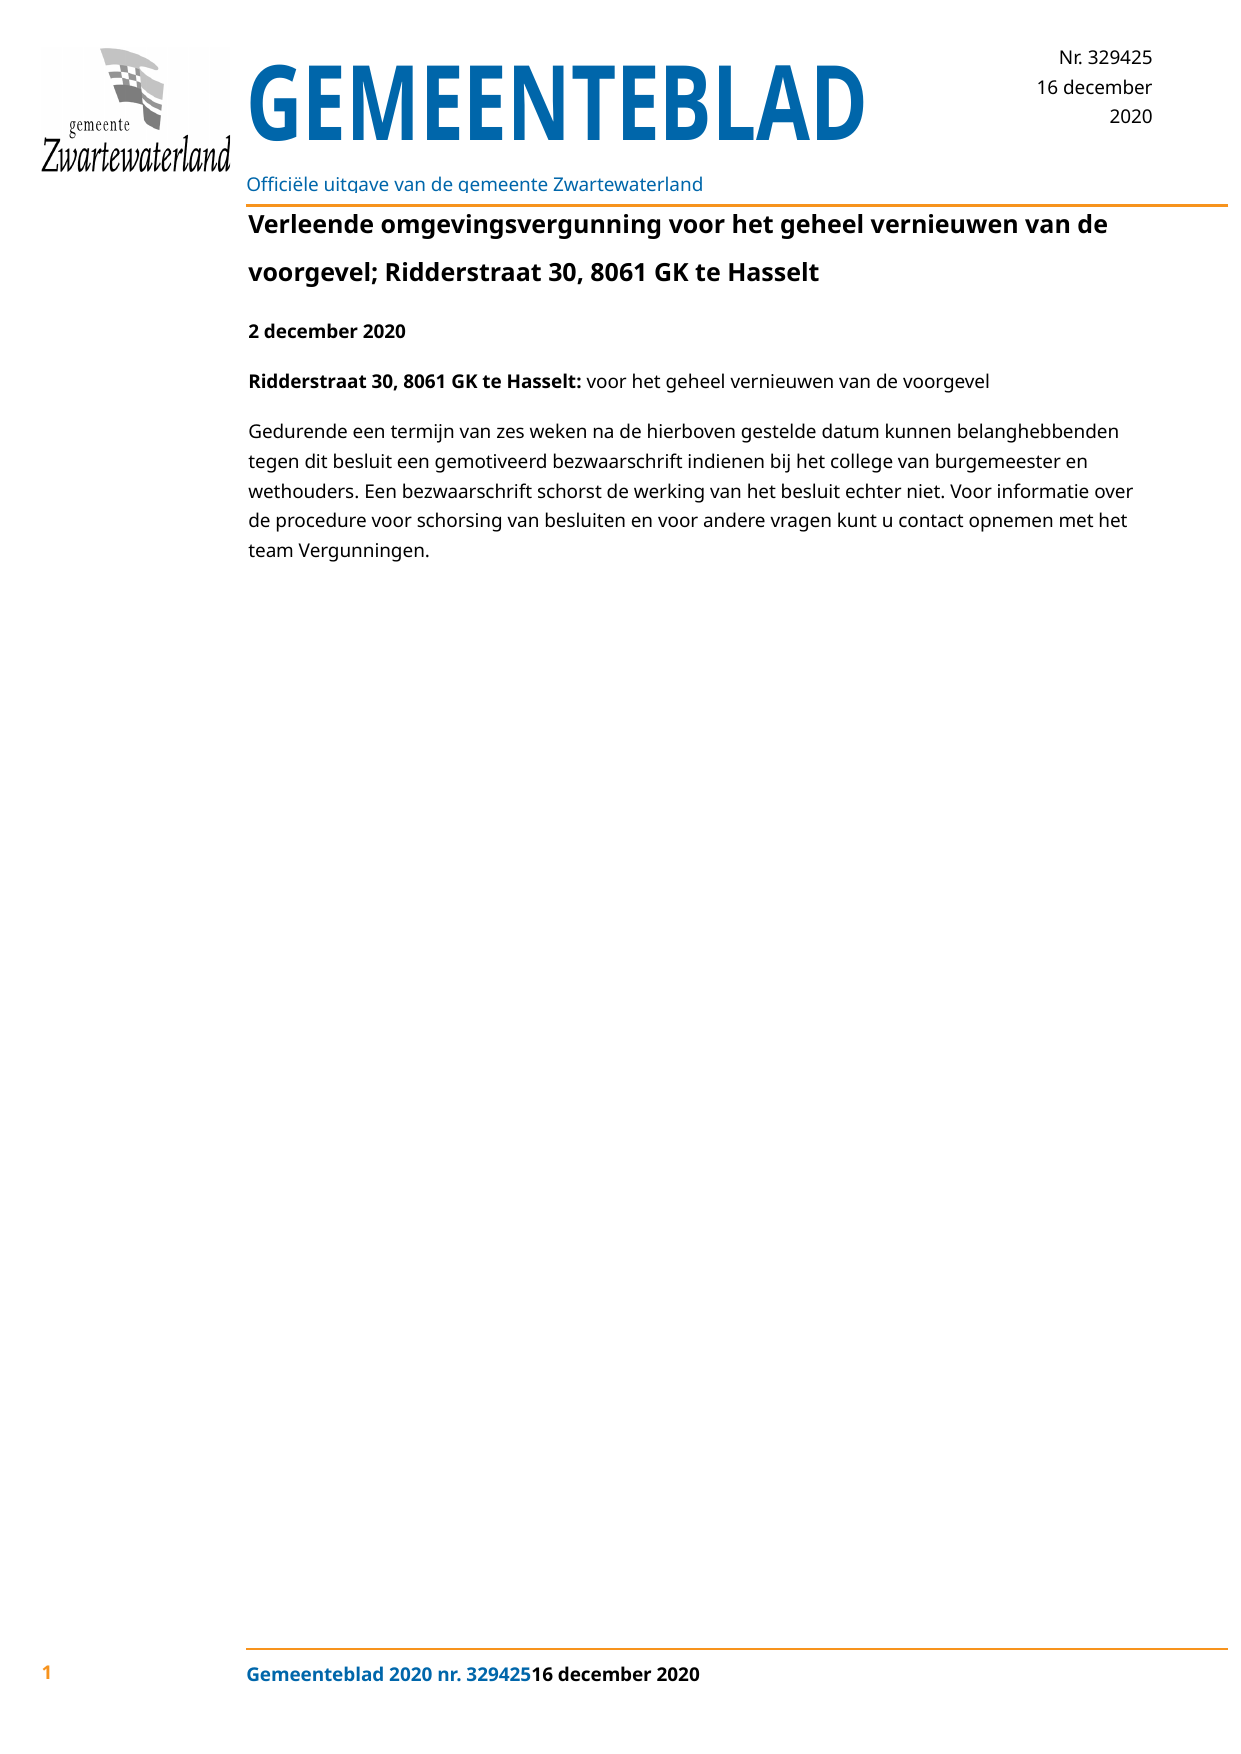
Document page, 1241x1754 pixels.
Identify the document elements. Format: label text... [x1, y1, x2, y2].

text 2 december 2020 [248, 318, 1152, 344]
text Gedurende een termijn van zes weken na de hierboven gestelde datum kunnen belanghebbenden tegen dit besluit een gemotiveerd bezwaarschrift indienen bij het college van burgemeester en wethouders. Een bezwaarschrift schorst de werking van het besluit echter niet. Voor informatie over de procedure voor schorsing van besluiten en voor andere vragen kunt u contact opnemen met het team Vergunningen. [248, 419, 1152, 563]
text Verleende omgevingsvergunning voor het geheel vernieuwen van de voorgevel; Ridderstraat 30, 8061 GK te Hasselt [248, 207, 1152, 288]
text Ridderstraat 30, 8061 GK te Hasselt: voor het geheel vernieuwen van de voorgevel [248, 368, 1152, 394]
picture [41, 47, 231, 172]
